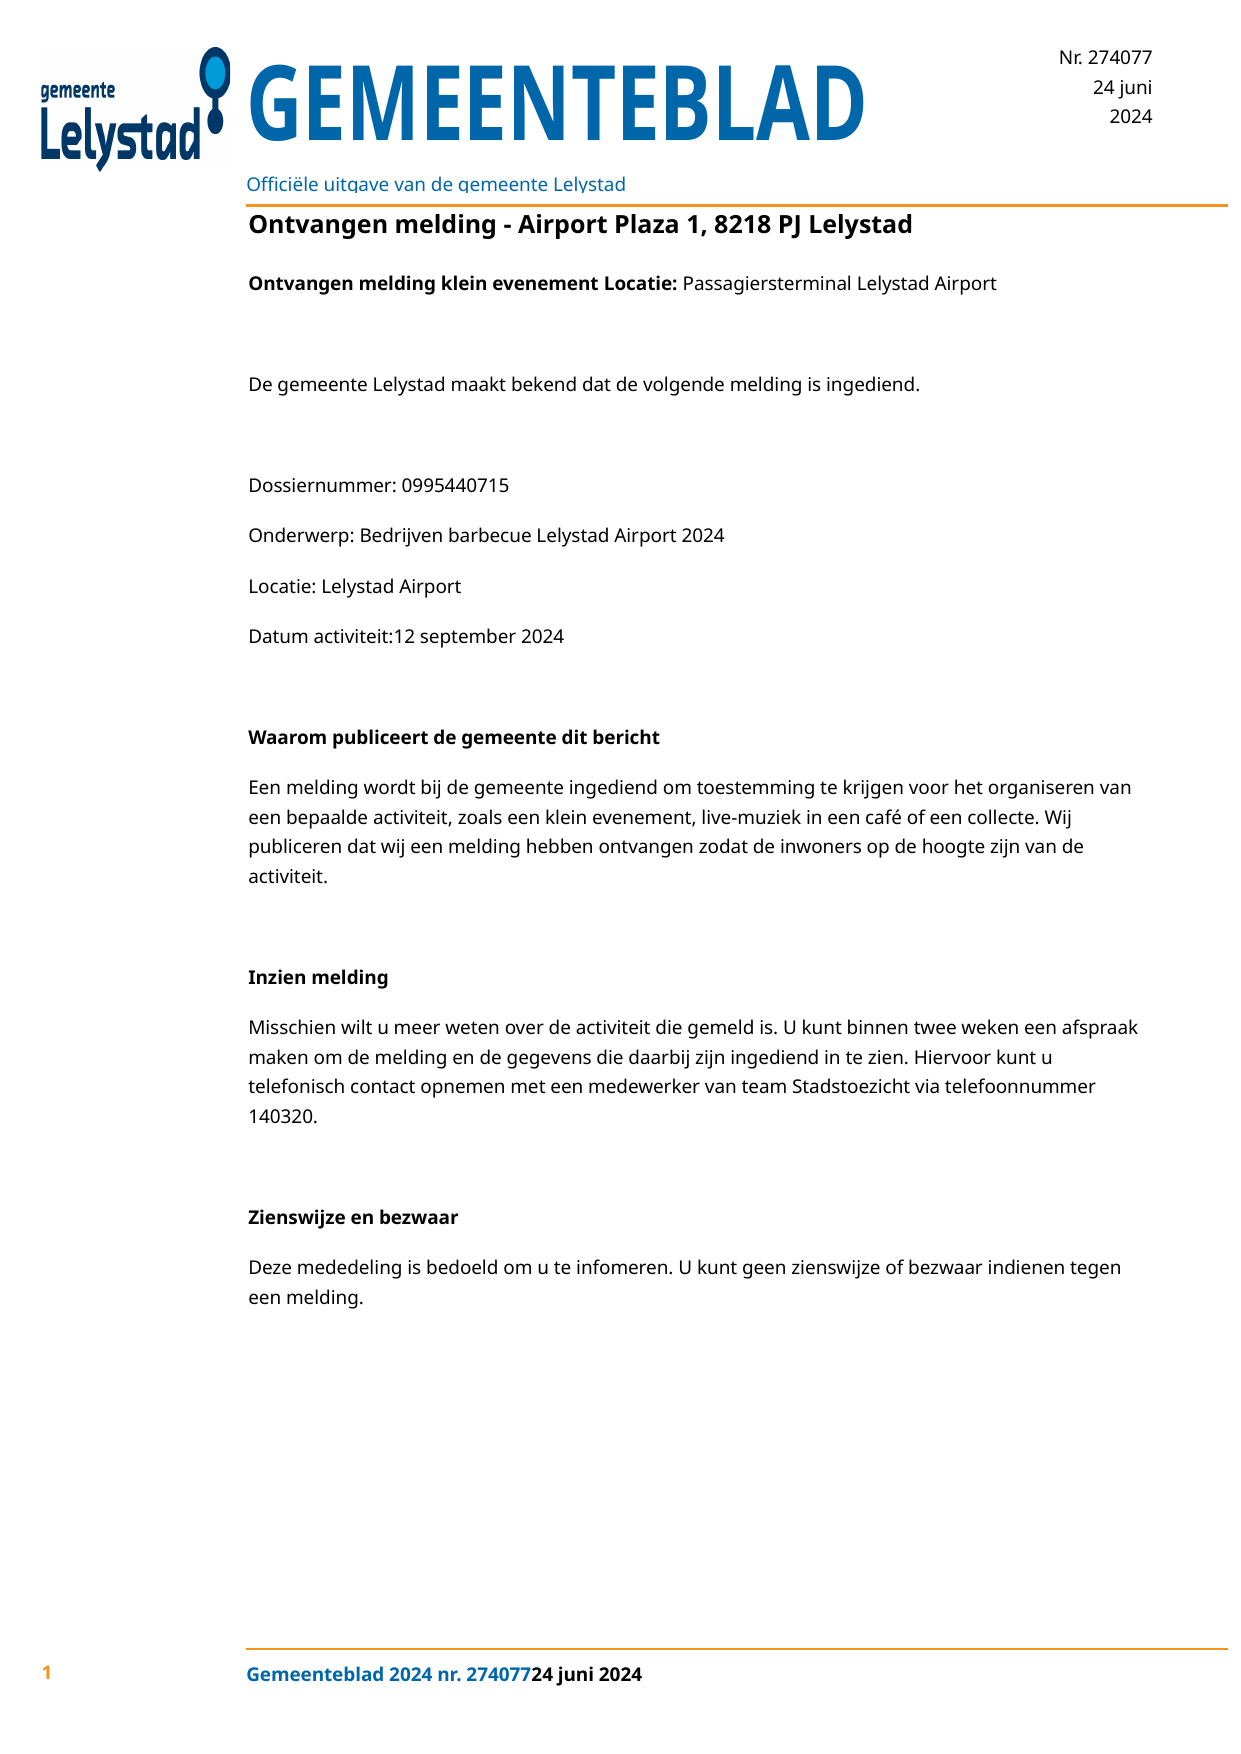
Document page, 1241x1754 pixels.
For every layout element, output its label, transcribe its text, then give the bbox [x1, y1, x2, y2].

text Onderwerp: Bedrijven barbecue Lelystad Airport 2024 [248, 522, 1152, 548]
text Deze mededeling is bedoeld om u te infomeren. U kunt geen zienswijze of bezwaar indienen tegen een melding. [248, 1254, 1152, 1310]
text Datum activiteit:12 september 2024 [248, 623, 1152, 649]
text Zienswijze en bezwaar [248, 1204, 1152, 1230]
text Een melding wordt bij de gemeente ingediend om toestemming te krijgen voor het organiseren van een bepaalde activiteit, zoals een klein evenement, live-muziek in een café of een collecte. Wij publiceren dat wij een melding hebben ontvangen zodat de inwoners op de hoogte zijn van de activiteit. [248, 774, 1152, 889]
text Inzien melding [248, 964, 1152, 990]
picture [41, 47, 231, 172]
text Misschien wilt u meer weten over de activiteit die gemeld is. U kunt binnen twee weken een afspraak maken om de melding en de gegevens die daarbij zijn ingediend in te zien. Hiervoor kunt u telefonisch contact opnemen met een medewerker van team Stadstoezicht via telefoonnummer 140320. [248, 1014, 1152, 1129]
text Ontvangen melding klein evenement Locatie: Passagiersterminal Lelystad Airport [248, 270, 1152, 296]
text Dossiernummer: 0995440715 [248, 472, 1152, 498]
text Waarom publiceert de gemeente dit bericht [248, 724, 1152, 750]
text Locatie: Lelystad Airport [248, 573, 1152, 598]
text Ontvangen melding - Airport Plaza 1, 8218 PJ Lelystad [248, 207, 1152, 241]
text De gemeente Lelystad maakt bekend dat de volgende melding is ingediend. [248, 371, 1152, 397]
